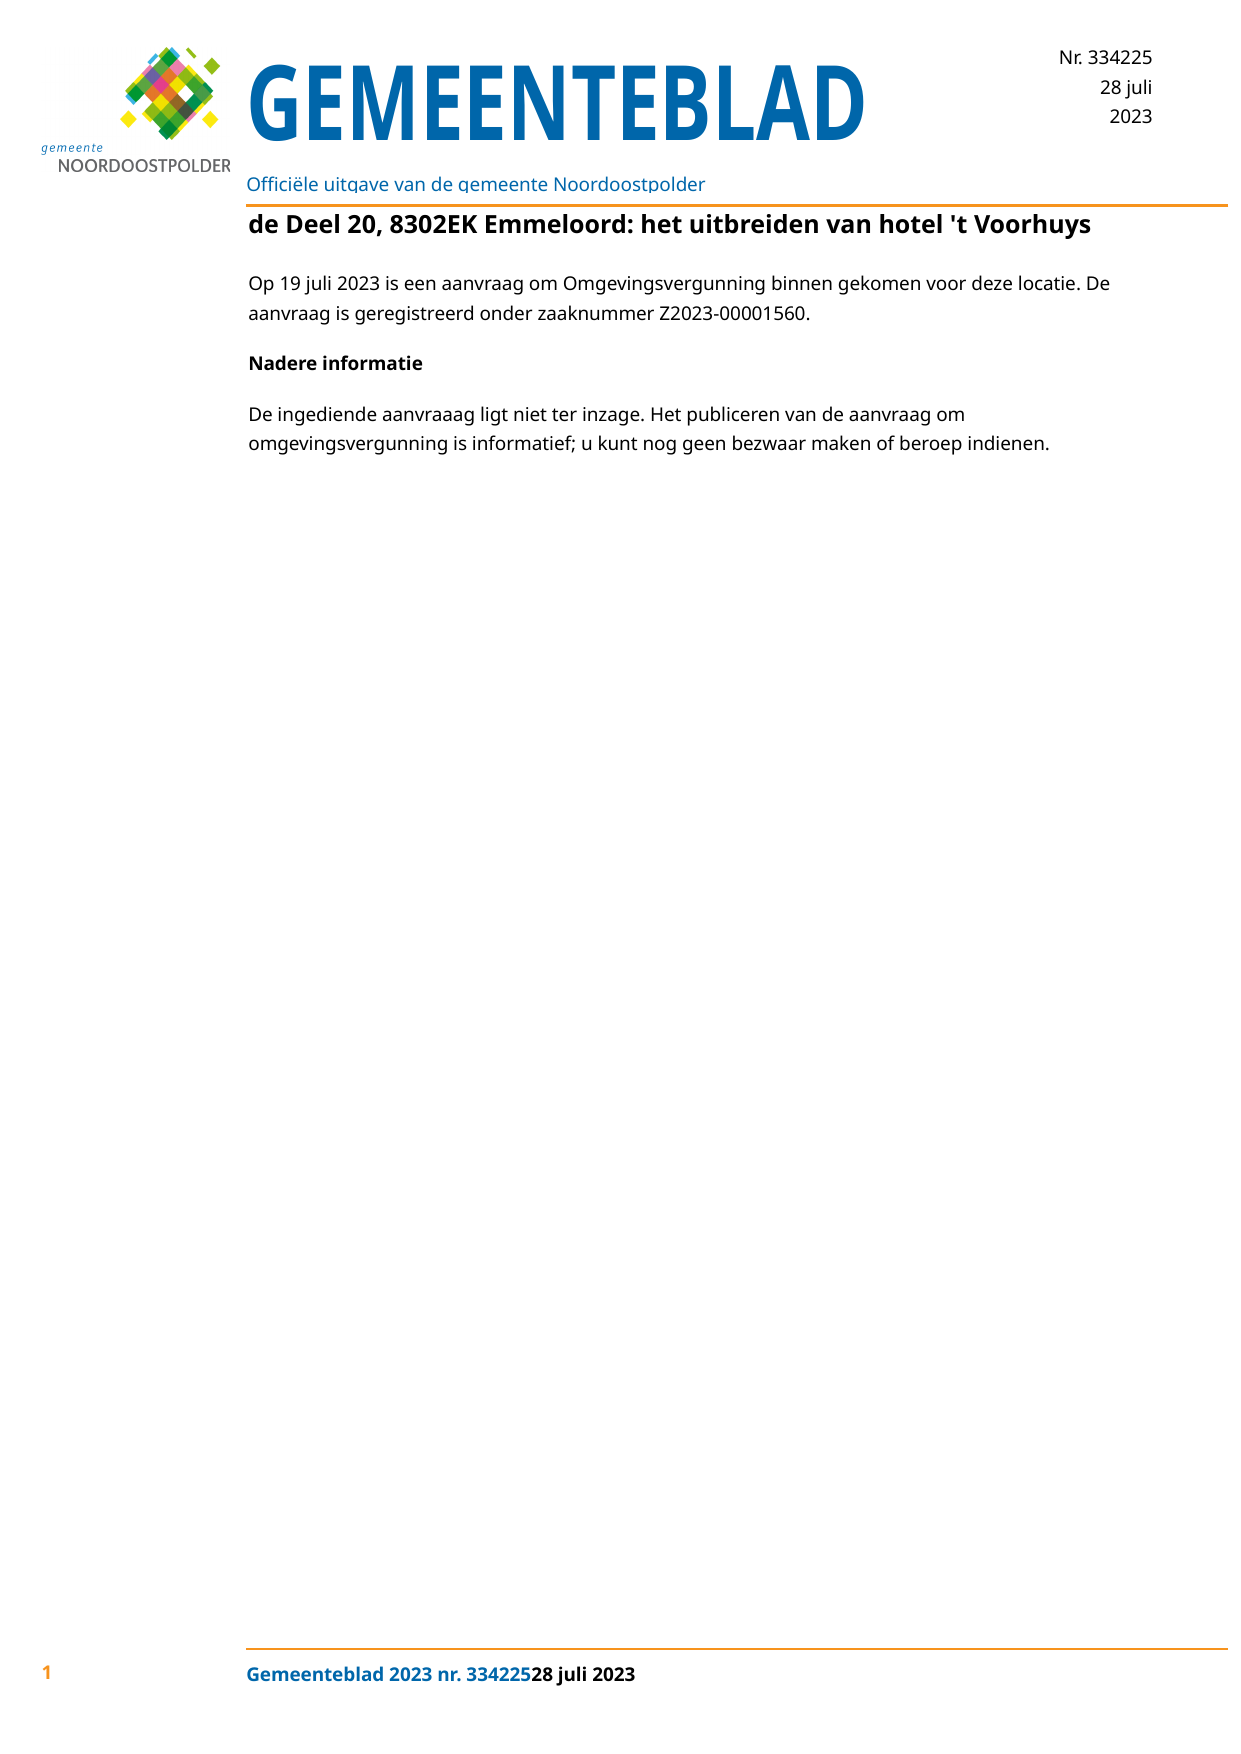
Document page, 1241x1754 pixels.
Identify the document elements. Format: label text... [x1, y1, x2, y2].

text De ingediende aanvraaag ligt niet ter inzage. Het publiceren van de aanvraag om omgevingsvergunning is informatief; u kunt nog geen bezwaar maken of beroep indienen. [248, 401, 1152, 456]
text de Deel 20, 8302EK Emmeloord: het uitbreiden van hotel 't Voorhuys [248, 207, 1152, 241]
text Nadere informatie [248, 350, 1152, 376]
picture [41, 47, 231, 172]
text Op 19 juli 2023 is een aanvraag om Omgevingsvergunning binnen gekomen voor deze locatie. De aanvraag is geregistreerd onder zaaknummer Z2023-00001560. [248, 270, 1152, 326]
